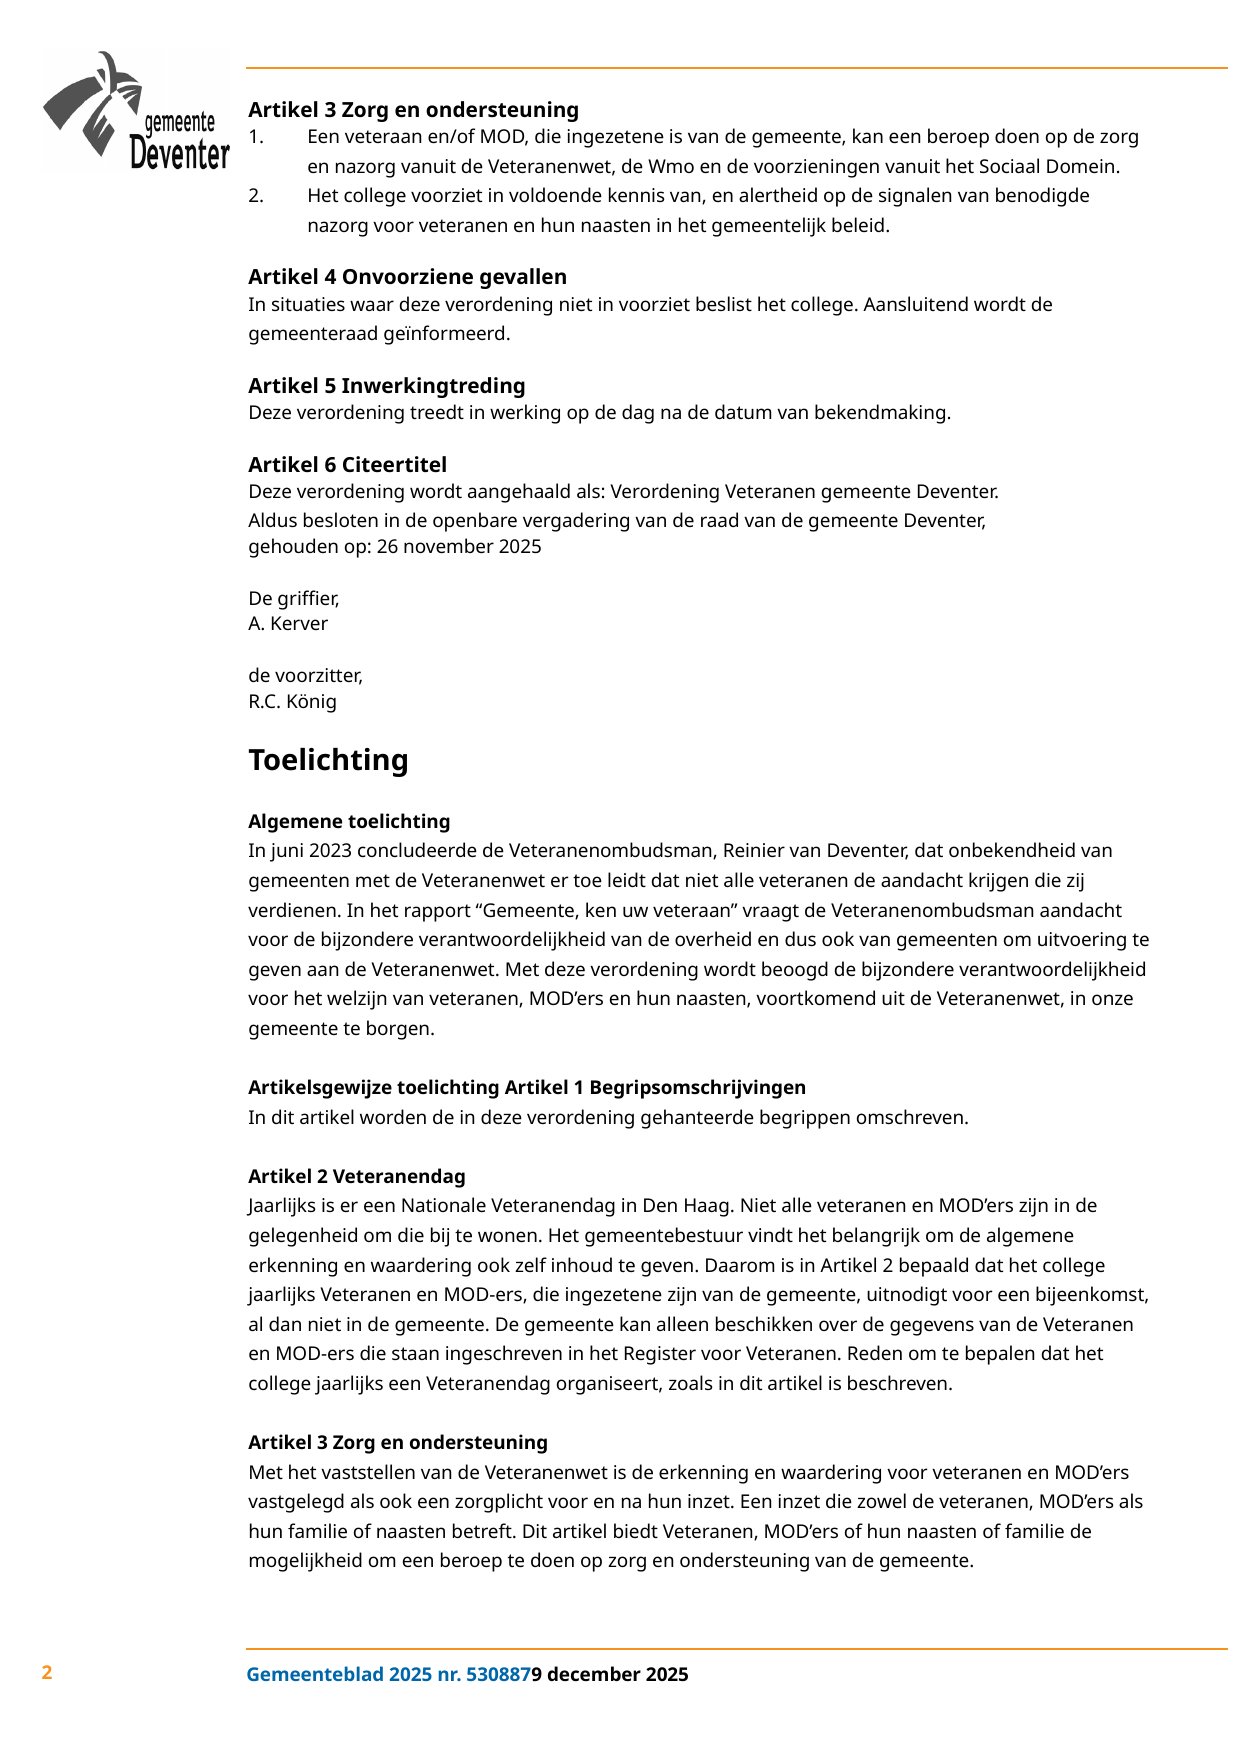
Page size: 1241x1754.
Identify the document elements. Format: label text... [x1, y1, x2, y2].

text R.C. König [248, 688, 1152, 713]
text Aldus besloten in de openbare vergadering van de raad van de gemeente Deventer, [248, 508, 1152, 533]
text Met het vaststellen van de Veteranenwet is de erkenning en waardering voor veteranen en MOD’ers vastgelegd als ook een zorgplicht voor en na hun inzet. Een inzet die zowel de veteranen, MOD’ers als hun familie of naasten betreft. Dit artikel biedt Veteranen, MOD’ers of hun naasten of familie de mogelijkheid om een beroep te doen op zorg en ondersteuning van de gemeente. [248, 1459, 1152, 1573]
text Algemene toelichting [248, 808, 1152, 834]
text Jaarlijks is er een Nationale Veteranendag in Den Haag. Niet alle veteranen en MOD’ers zijn in de gelegenheid om die bij te wonen. Het gemeentebestuur vindt het belangrijk om de algemene erkenning en waardering ook zelf inhoud te geven. Daarom is in Artikel 2 bepaald dat het college jaarlijks Veteranen en MOD-ers, die ingezetene zijn van de gemeente, uitnodigt voor een bijeenkomst, al dan niet in de gemeente. De gemeente kan alleen beschikken over de gegevens van de Veteranen en MOD-ers die staan ingeschreven in het Register voor Veteranen. Reden om te bepalen dat het college jaarlijks een Veteranendag organiseert, zoals in dit artikel is beschreven. [248, 1193, 1152, 1396]
text Artikel 5 Inwerkingtreding [248, 371, 1152, 399]
text A. Kerver [248, 611, 1152, 636]
text Deze verordening wordt aangehaald als: Verordening Veteranen gemeente Deventer. [248, 478, 1152, 504]
text Artikel 2 Veteranendag [248, 1163, 1152, 1189]
text Toelichting [248, 739, 1152, 779]
text Artikel 3 Zorg en ondersteuning [248, 1429, 1152, 1455]
text Artikelsgewijze toelichting Artikel 1 Begripsomschrijvingen [248, 1074, 1152, 1100]
text de voorzitter, [248, 662, 1152, 688]
text Deze verordening treedt in werking op de dag na de datum van bekendmaking. [248, 399, 1152, 425]
text In dit artikel worden de in deze verordening gehanteerde begrippen omschreven. [248, 1104, 1152, 1130]
list Het college voorziet in voldoende kennis van, en alertheid op de signalen van benodigde nazorg voor veteranen en hun naasten in het gemeentelijk beleid. [248, 182, 1152, 238]
picture [41, 47, 231, 172]
text gehouden op: 26 november 2025 [248, 533, 1152, 559]
text Artikel 4 Onvoorziene gevallen [248, 262, 1152, 291]
text Artikel 3 Zorg en ondersteuning [248, 95, 1152, 123]
text De griffier, [248, 585, 1152, 611]
list Een veteraan en/of MOD, die ingezetene is van de gemeente, kan een beroep doen op de zorg en nazorg vanuit de Veteranenwet, de Wmo en de voorzieningen vanuit het Sociaal Domein. [248, 123, 1152, 178]
text In juni 2023 concludeerde de Veteranenombudsman, Reinier van Deventer, dat onbekendheid van gemeenten met de Veteranenwet er toe leidt dat niet alle veteranen de aandacht krijgen die zij verdienen. In het rapport “Gemeente, ken uw veteraan” vraagt de Veteranenombudsman aandacht voor de bijzondere verantwoordelijkheid van de overheid en dus ook van gemeenten om uitvoering te geven aan de Veteranenwet. Met deze verordening wordt beoogd de bijzondere verantwoordelijkheid voor het welzijn van veteranen, MOD’ers en hun naasten, voortkomend uit de Veteranenwet, in onze gemeente te borgen. [248, 838, 1152, 1041]
text In situaties waar deze verordening niet in voorziet beslist het college. Aansluitend wordt de gemeenteraad geïnformeerd. [248, 291, 1152, 346]
text Artikel 6 Citeertitel [248, 450, 1152, 478]
